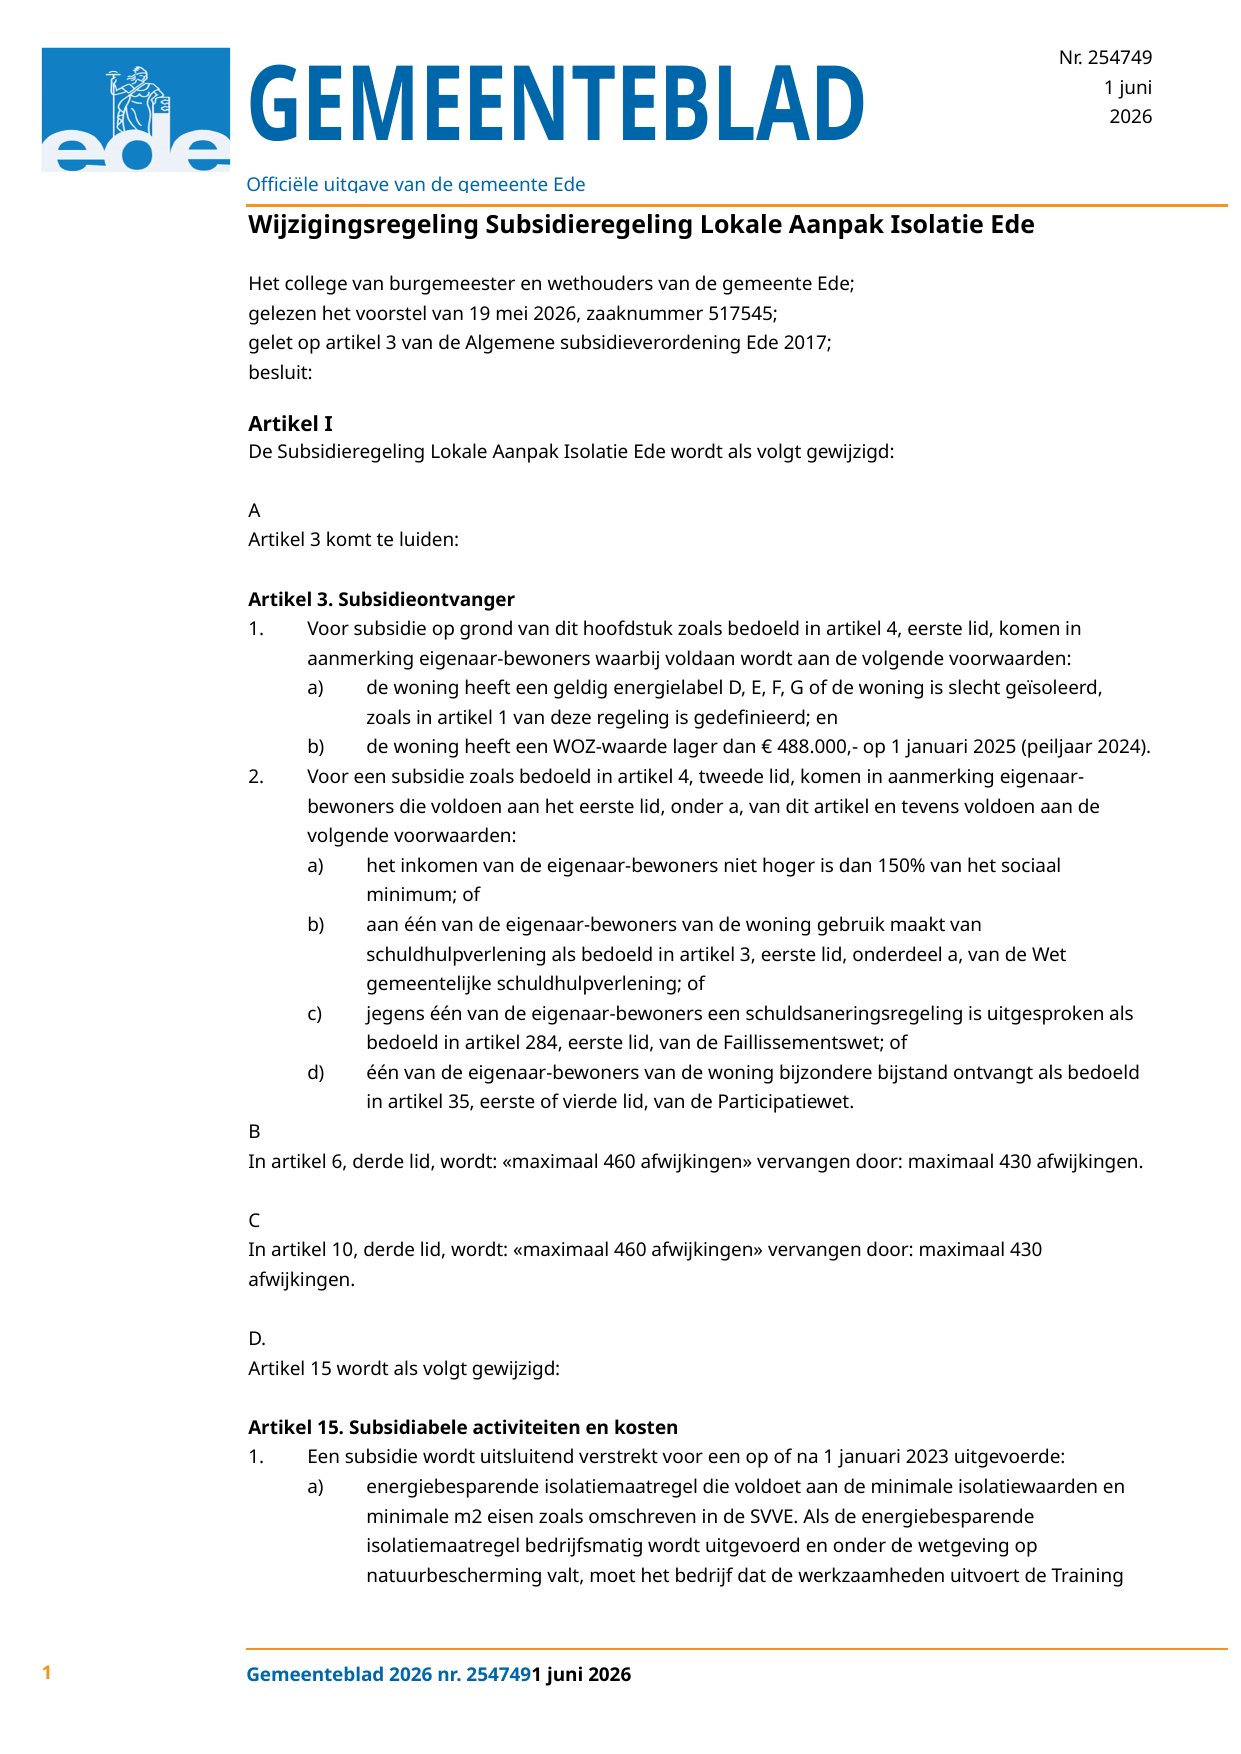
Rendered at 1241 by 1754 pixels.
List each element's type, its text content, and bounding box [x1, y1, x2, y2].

text gelezen het voorstel van 19 mei 2026, zaaknummer 517545; [248, 300, 1152, 326]
list Een subsidie wordt uitsluitend verstrekt voor een op of na 1 januari 2023 uitgevoerde: [248, 1444, 1152, 1469]
picture [41, 47, 231, 172]
text De Subsidieregeling Lokale Aanpak Isolatie Ede wordt als volgt gewijzigd: [248, 438, 1152, 464]
text C [248, 1207, 1152, 1233]
text B [248, 1118, 1152, 1144]
text gelet op artikel 3 van de Algemene subsidieverordening Ede 2017; [248, 329, 1152, 355]
list energiebesparende isolatiemaatregel die voldoet aan de minimale isolatiewaarden en minimale m2 eisen zoals omschreven in de SVVE. Als de energiebesparende isolatiemaatregel bedrijfsmatig wordt uitgevoerd en onder de wetgeving op natuurbescherming valt, moet het bedrijf dat de werkzaamheden uitvoert de Training [307, 1473, 1152, 1588]
list jegens één van de eigenaar-bewoners een schuldsaneringsregeling is uitgesproken als bedoeld in artikel 284, eerste lid, van de Faillissementswet; of [307, 1000, 1152, 1055]
text Artikel 15 wordt als volgt gewijzigd: [248, 1355, 1152, 1381]
text besluit: [248, 359, 1152, 385]
list Voor een subsidie zoals bedoeld in artikel 4, tweede lid, komen in aanmerking eigenaar-bewoners die voldoen aan het eerste lid, onder a, van dit artikel en tevens voldoen aan de volgende voorwaarden: [248, 763, 1152, 848]
text Artikel 15. Subsidiabele activiteiten en kosten [248, 1414, 1152, 1440]
text Artikel 3. Subsidieontvanger [248, 586, 1152, 612]
list Voor subsidie op grond van dit hoofdstuk zoals bedoeld in artikel 4, eerste lid, komen in aanmerking eigenaar-bewoners waarbij voldaan wordt aan de volgende voorwaarden: [248, 615, 1152, 671]
text D. [248, 1325, 1152, 1351]
text Artikel 3 komt te luiden: [248, 527, 1152, 552]
text Wijzigingsregeling Subsidieregeling Lokale Aanpak Isolatie Ede [248, 207, 1152, 241]
text Artikel I [248, 409, 1152, 438]
list één van de eigenaar-bewoners van de woning bijzondere bijstand ontvangt als bedoeld in artikel 35, eerste of vierde lid, van de Participatiewet. [307, 1059, 1152, 1114]
text In artikel 10, derde lid, wordt: «maximaal 460 afwijkingen» vervangen door: maximaal 430 afwijkingen. [248, 1237, 1152, 1292]
list de woning heeft een geldig energielabel D, E, F, G of de woning is slecht geïsoleerd, zoals in artikel 1 van deze regeling is gedefinieerd; en [307, 674, 1152, 730]
text A [248, 497, 1152, 523]
list het inkomen van de eigenaar-bewoners niet hoger is dan 150% van het sociaal minimum; of [307, 852, 1152, 907]
list aan één van de eigenaar-bewoners van de woning gebruik maakt van schuldhulpverlening als bedoeld in artikel 3, eerste lid, onderdeel a, van de Wet gemeentelijke schuldhulpverlening; of [307, 911, 1152, 996]
list de woning heeft een WOZ-waarde lager dan € 488.000,- op 1 januari 2025 (peiljaar 2024). [307, 734, 1152, 759]
text In artikel 6, derde lid, wordt: «maximaal 460 afwijkingen» vervangen door: maximaal 430 afwijkingen. [248, 1148, 1152, 1174]
text Het college van burgemeester en wethouders van de gemeente Ede; [248, 270, 1152, 296]
